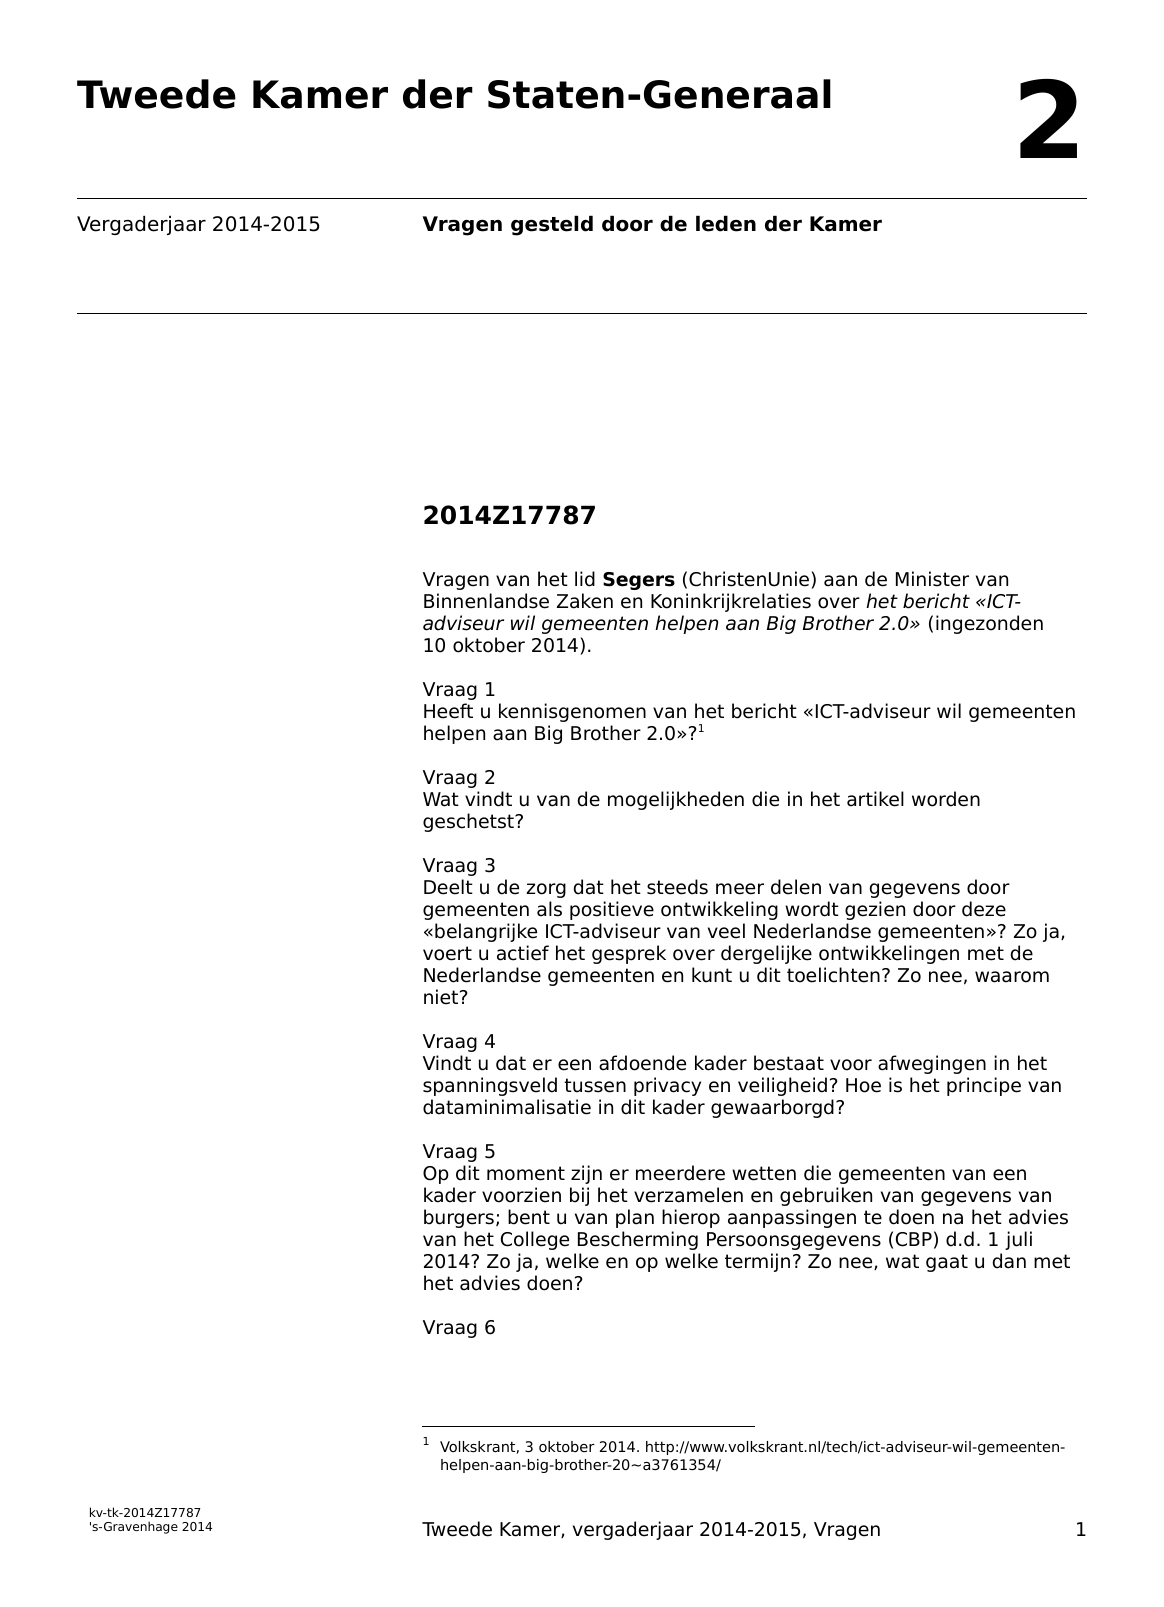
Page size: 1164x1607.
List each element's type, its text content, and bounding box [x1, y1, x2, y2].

text Vindt u dat er een afdoende kader bestaat voor afwegingen in het spanningsveld tussen privacy en veiligheid? Hoe is het principe van dataminimalisatie in dit kader gewaarborgd? [422, 1053, 1087, 1119]
text Volkskrant, 3 oktober 2014. http://www.volkskrant.nl/tech/ict-adviseur-wil-gemeenten-helpen-aan-big-brother-20~a3761354/ [422, 1435, 1087, 1474]
text Vraag 3 [422, 855, 1087, 877]
text 2014Z17787 [422, 501, 1087, 531]
text Op dit moment zijn er meerdere wetten die gemeenten van een kader voorzien bij het verzamelen en gebruiken van gegevens van burgers; bent u van plan hierop aanpassingen te doen na het advies van het College Bescherming Persoonsgegevens (CBP) d.d. 1 juli 2014? Zo ja, welke en op welke termijn? Zo nee, wat gaat u dan met het advies doen? [422, 1163, 1087, 1295]
text Wat vindt u van de mogelijkheden die in het artikel worden geschetst? [422, 789, 1087, 833]
table_header Tweede Kamer der Staten-Generaal [77, 59, 886, 198]
text kv-tk-2014Z17787 [88, 1506, 323, 1520]
text Vragen van het lid Segers (ChristenUnie) aan de Minister van Binnenlandse Zaken en Koninkrijkrelaties over het bericht «ICT-adviseur wil gemeenten helpen aan Big Brother 2.0» (ingezonden 10 oktober 2014). [422, 569, 1087, 657]
text Vraag 6 [422, 1317, 1087, 1339]
table_header 2 [886, 59, 1087, 198]
text Vraag 2 [422, 767, 1087, 789]
text Vraag 4 [422, 1031, 1087, 1053]
text Deelt u de zorg dat het steeds meer delen van gegevens door gemeenten als positieve ontwikkeling wordt gezien door deze «belangrijke ICT-adviseur van veel Nederlandse gemeenten»? Zo ja, voert u actief het gesprek over dergelijke ontwikkelingen met de Nederlandse gemeenten en kunt u dit toelichten? Zo nee, waarom niet? [422, 877, 1087, 1009]
table_cell Vergaderjaar 2014-2015 [77, 199, 422, 313]
text Vraag 5 [422, 1141, 1087, 1163]
text Vraag 1 [422, 679, 1087, 701]
table_cell Vragen gesteld door de leden der Kamer [422, 199, 1087, 313]
text Heeft u kennisgenomen van het bericht «ICT-adviseur wil gemeenten helpen aan Big Brother 2.0»? [422, 701, 1087, 745]
text 's-Gravenhage 2014 [88, 1520, 323, 1534]
